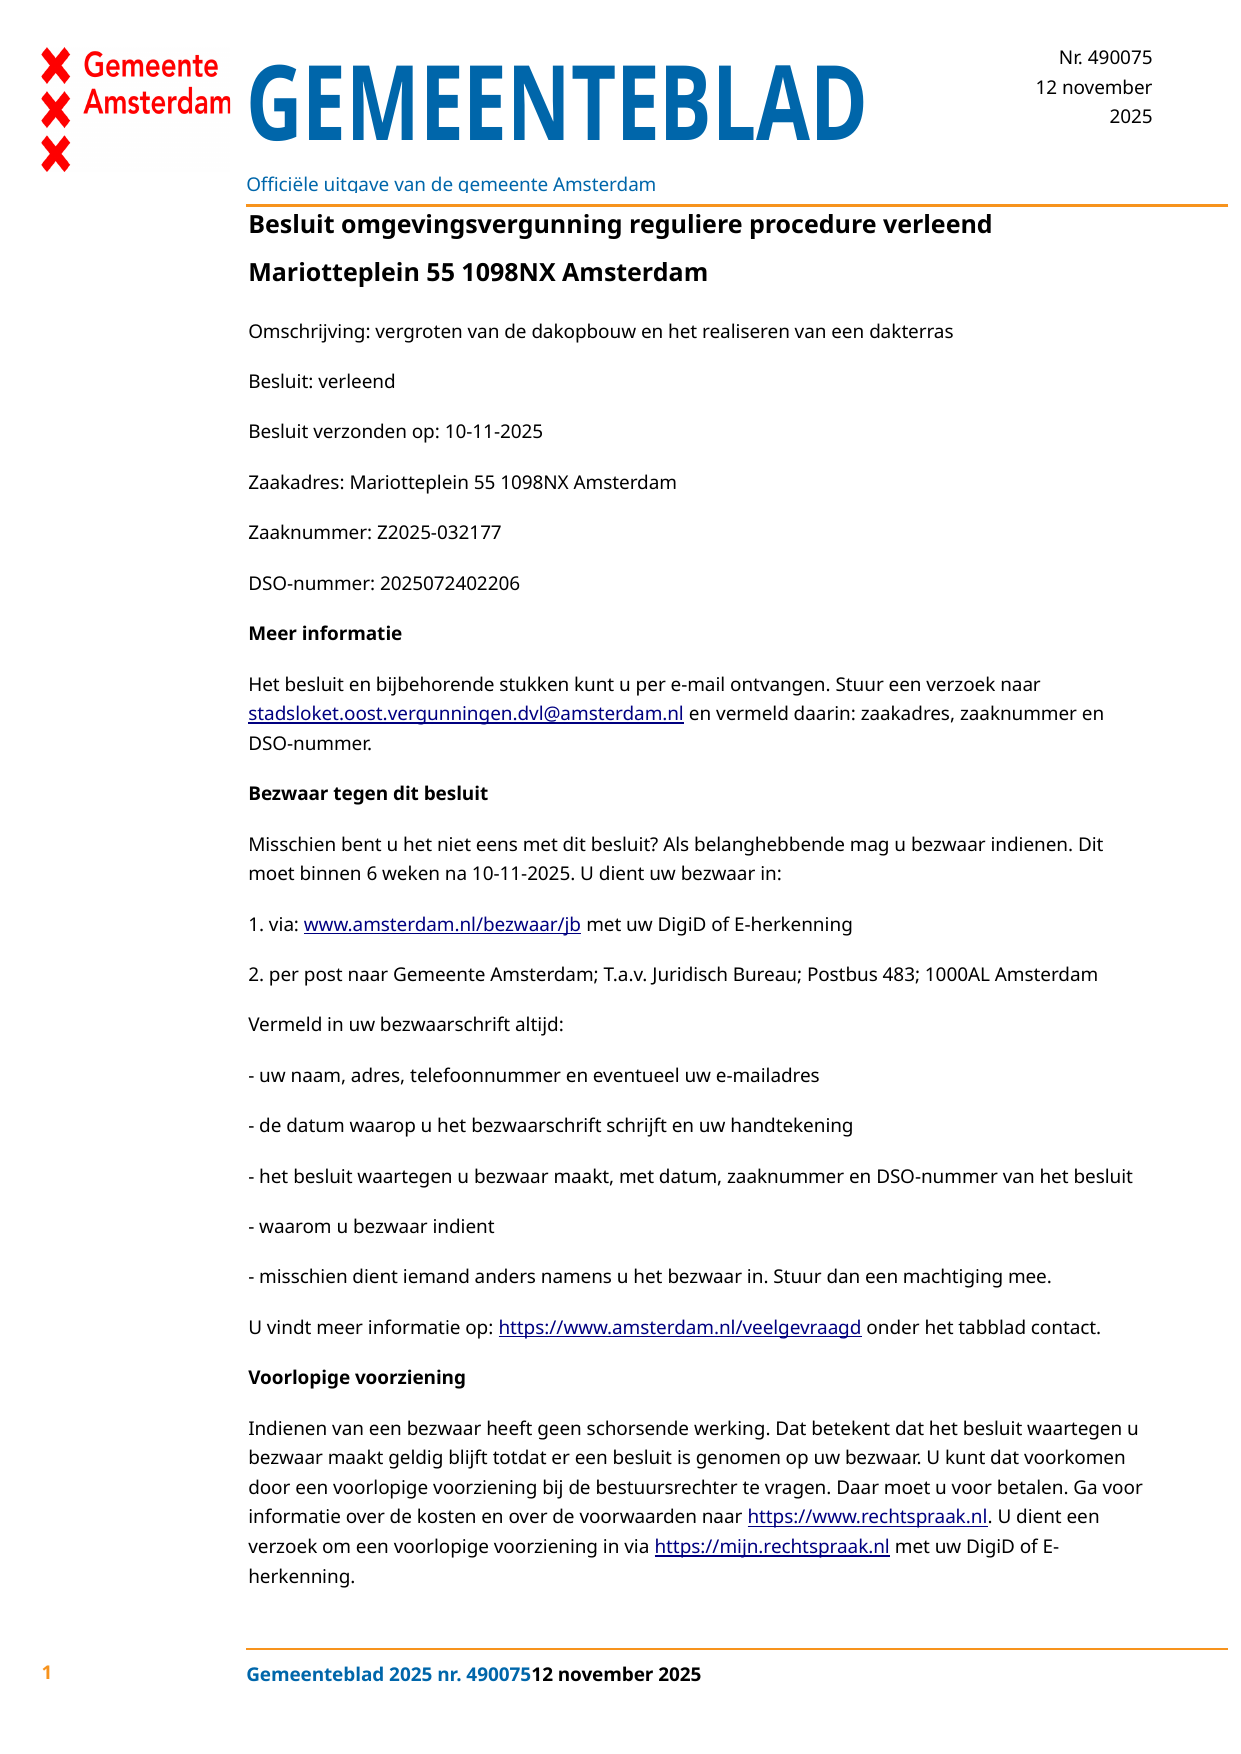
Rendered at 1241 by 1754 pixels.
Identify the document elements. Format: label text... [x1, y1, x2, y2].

text Bezwaar tegen dit besluit [248, 780, 1152, 806]
picture [41, 47, 231, 172]
text Meer informatie [248, 620, 1152, 646]
text U vindt meer informatie op: https://www.amsterdam.nl/veelgevraagd onder het tabblad contact. [248, 1314, 1152, 1340]
text 1. via: www.amsterdam.nl/bezwaar/jb met uw DigiD of E-herkenning [248, 911, 1152, 937]
text Indienen van een bezwaar heeft geen schorsende werking. Dat betekent dat het besluit waartegen u bezwaar maakt geldig blijft totdat er een besluit is genomen op uw bezwaar. U kunt dat voorkomen door een voorlopige voorziening bij de bestuursrechter te vragen. Daar moet u voor betalen. Ga voor informatie over de kosten en over de voorwaarden naar https://www.rechtspraak.nl. U dient een verzoek om een voorlopige voorziening in via https://mijn.rechtspraak.nl met uw DigiD of E-herkenning. [248, 1415, 1152, 1589]
text Zaakadres: Mariotteplein 55 1098NX Amsterdam [248, 469, 1152, 495]
text - waarom u bezwaar indient [248, 1213, 1152, 1239]
text DSO-nummer: 2025072402206 [248, 570, 1152, 596]
text - misschien dient iemand anders namens u het bezwaar in. Stuur dan een machtiging mee. [248, 1264, 1152, 1289]
text Misschien bent u het niet eens met dit besluit? Als belanghebbende mag u bezwaar indienen. Dit moet binnen 6 weken na 10-11-2025. U dient uw bezwaar in: [248, 831, 1152, 886]
text - het besluit waartegen u bezwaar maakt, met datum, zaaknummer en DSO-nummer van het besluit [248, 1163, 1152, 1189]
text Zaaknummer: Z2025-032177 [248, 519, 1152, 545]
text Voorlopige voorziening [248, 1364, 1152, 1390]
text Omschrijving: vergroten van de dakopbouw en het realiseren van een dakterras [248, 318, 1152, 344]
text Het besluit en bijbehorende stukken kunt u per e-mail ontvangen. Stuur een verzoek naar stadsloket.oost.vergunningen.dvl@amsterdam.nl en vermeld daarin: zaakadres, zaaknummer en DSO-nummer. [248, 671, 1152, 756]
text Vermeld in uw bezwaarschrift altijd: [248, 1012, 1152, 1037]
text - uw naam, adres, telefoonnummer en eventueel uw e-mailadres [248, 1062, 1152, 1088]
text Besluit: verleend [248, 368, 1152, 394]
text Besluit omgevingsvergunning reguliere procedure verleend Mariotteplein 55 1098NX Amsterdam [248, 207, 1152, 288]
text - de datum waarop u het bezwaarschrift schrijft en uw handtekening [248, 1112, 1152, 1138]
text Besluit verzonden op: 10-11-2025 [248, 419, 1152, 444]
text 2. per post naar Gemeente Amsterdam; T.a.v. Juridisch Bureau; Postbus 483; 1000AL Amsterdam [248, 961, 1152, 987]
